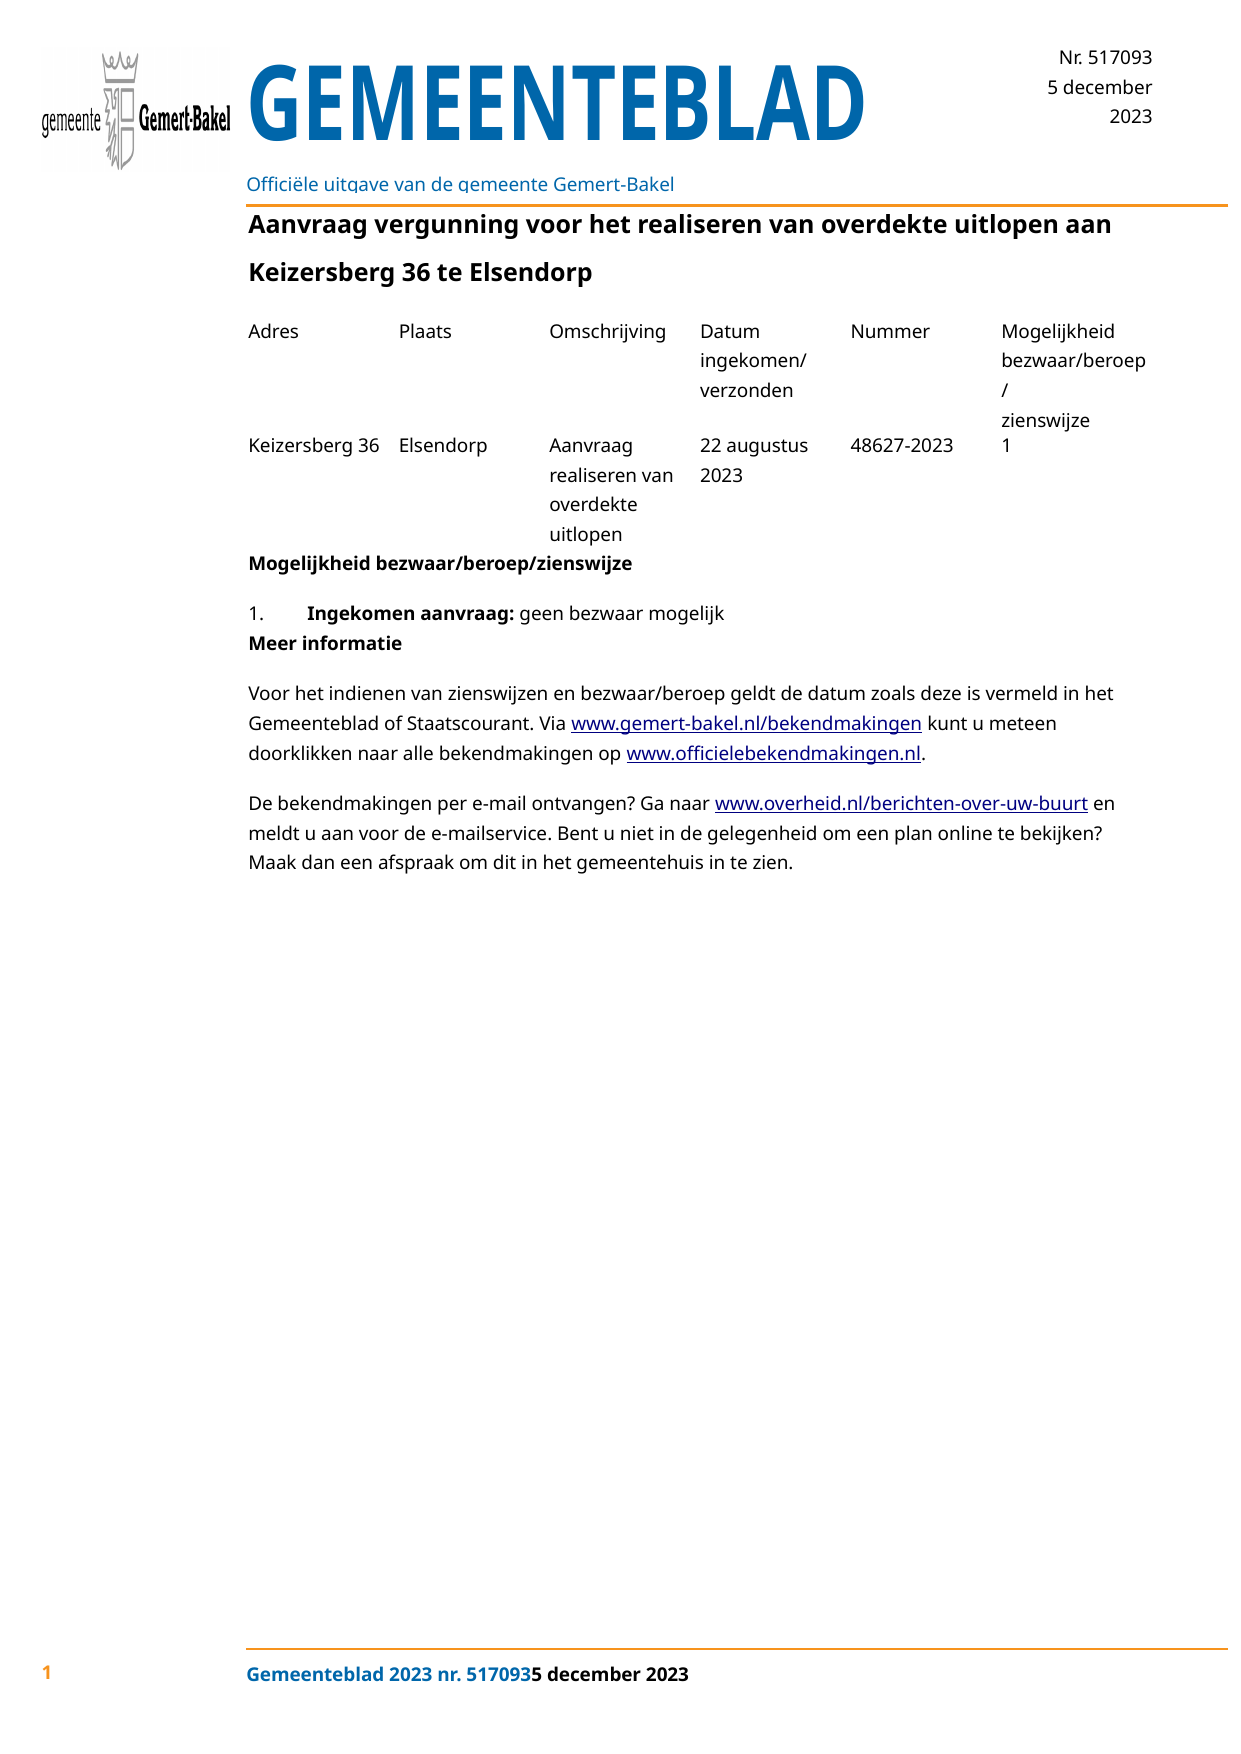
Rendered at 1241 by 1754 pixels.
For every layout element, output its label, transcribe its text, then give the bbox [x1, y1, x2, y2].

text Voor het indienen van zienswijzen en bezwaar/beroep geldt de datum zoals deze is vermeld in het Gemeenteblad of Staatscourant. Via www.gemert-bakel.nl/bekendmakingen kunt u meteen doorklikken naar alle bekendmakingen op www.officielebekendmakingen.nl. [248, 681, 1152, 766]
table_cell Elsendorp [399, 433, 549, 547]
list Ingekomen aanvraag: geen bezwaar mogelijk [248, 601, 1152, 626]
table_cell 48627-2023 [850, 433, 1001, 547]
table_header Adres [248, 318, 398, 432]
table_cell 1 [1001, 433, 1152, 547]
table_header Mogelijkheid bezwaar/beroep/ zienswijze [1001, 318, 1152, 432]
table_header Nummer [850, 318, 1001, 432]
text Aanvraag vergunning voor het realiseren van overdekte uitlopen aan Keizersberg 36 te Elsendorp [248, 207, 1152, 288]
table_header Datum ingekomen/ verzonden [700, 318, 850, 432]
table_cell Keizersberg 36 [248, 433, 398, 547]
table_cell Aanvraag realiseren van overdekte uitlopen [549, 433, 700, 547]
table_header Omschrijving [549, 318, 700, 432]
text Meer informatie [248, 630, 1152, 656]
picture [41, 47, 231, 172]
table_cell 22 augustus 2023 [700, 433, 850, 547]
text De bekendmakingen per e-mail ontvangen? Ga naar www.overheid.nl/berichten-over-uw-buurt en meldt u aan voor de e-mailservice. Bent u niet in de gelegenheid om een plan online te bekijken? Maak dan een afspraak om dit in het gemeentehuis in te zien. [248, 790, 1152, 875]
table_header Plaats [399, 318, 549, 432]
text Mogelijkheid bezwaar/beroep/zienswijze [248, 550, 1152, 576]
